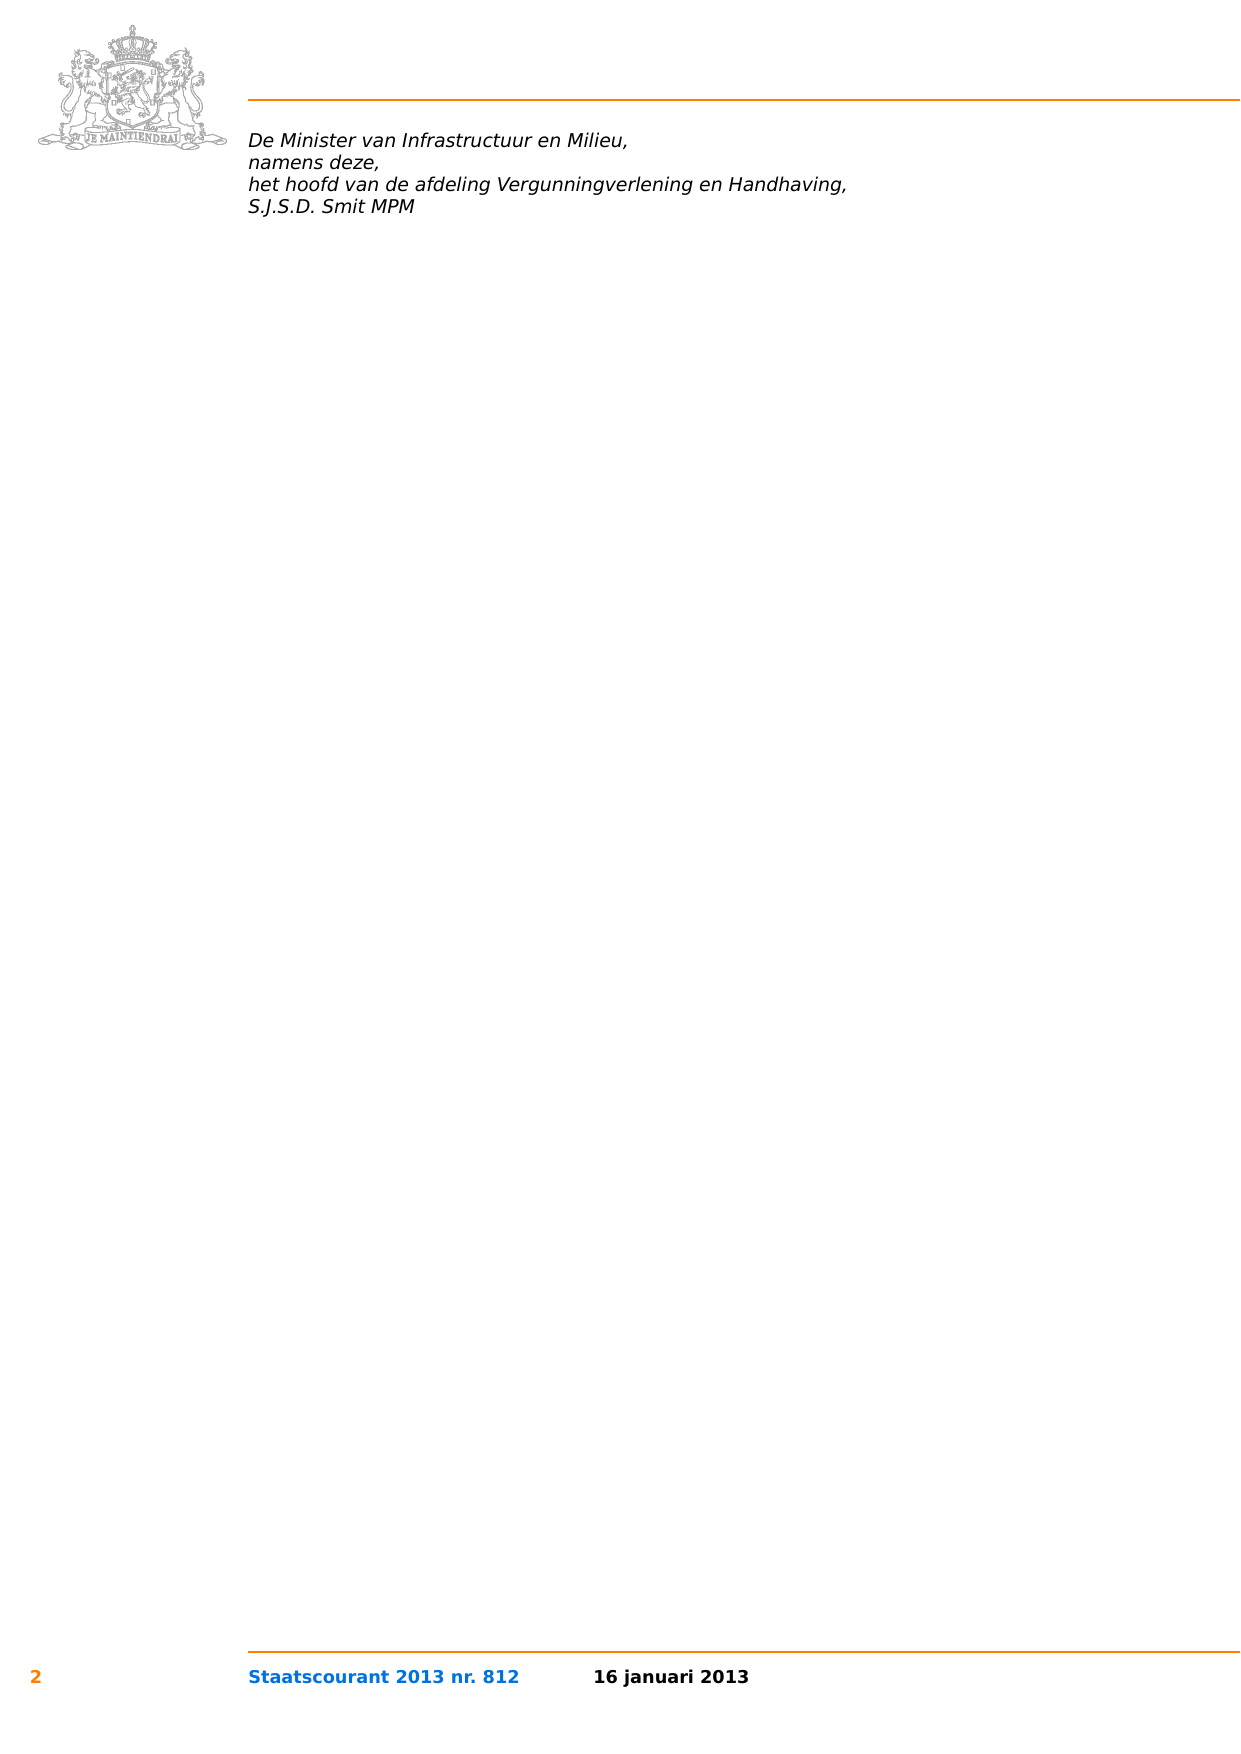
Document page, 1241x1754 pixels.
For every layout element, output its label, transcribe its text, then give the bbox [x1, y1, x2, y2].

picture [38, 25, 227, 150]
text De Minister van Infrastructuur en Milieu, namens deze, het hoofd van de afdeling Vergunningverlening en Handhaving, S.J.S.D. Smit MPM [248, 130, 1163, 218]
